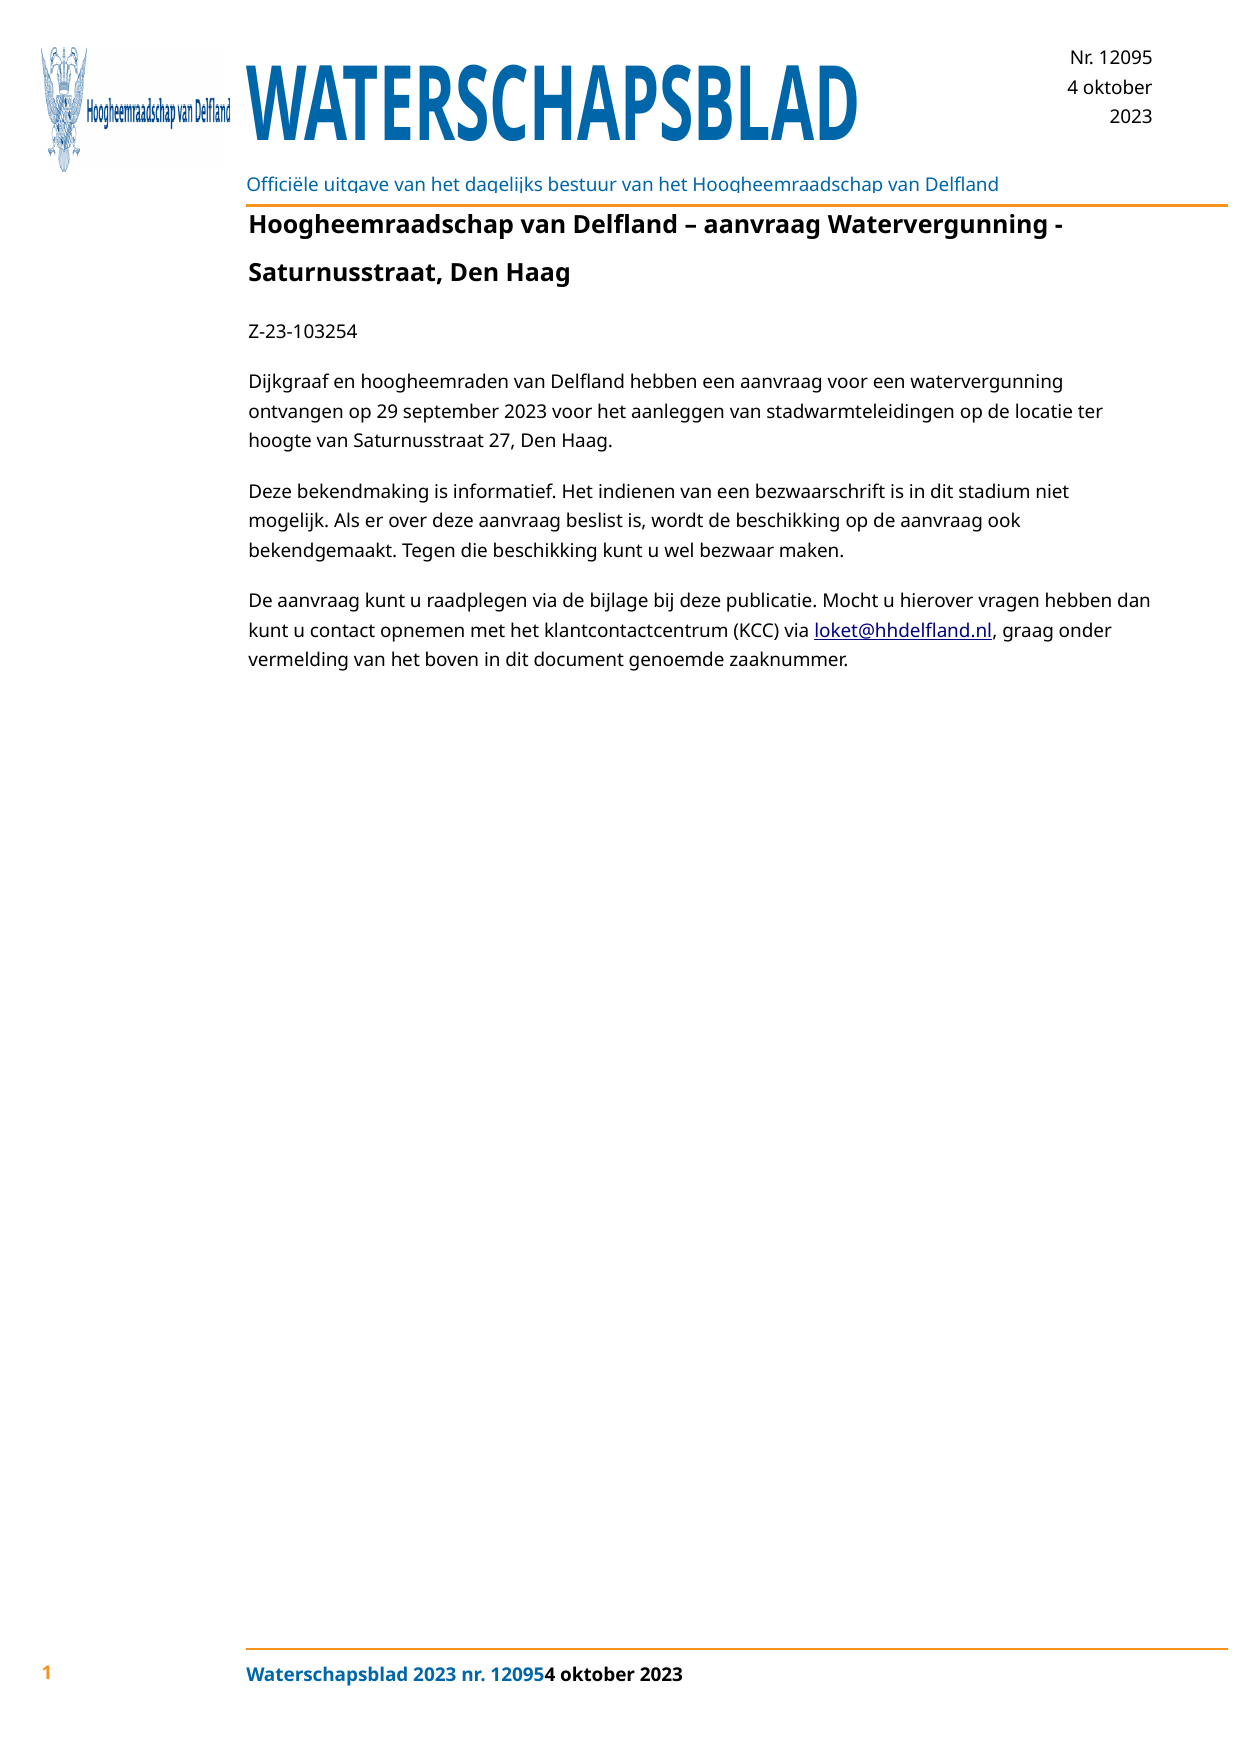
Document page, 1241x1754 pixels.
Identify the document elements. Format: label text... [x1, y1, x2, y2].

text Deze bekendmaking is informatief. Het indienen van een bezwaarschrift is in dit stadium niet mogelijk. Als er over deze aanvraag beslist is, wordt de beschikking op de aanvraag ook bekendgemaakt. Tegen die beschikking kunt u wel bezwaar maken. [248, 478, 1152, 563]
text De aanvraag kunt u raadplegen via de bijlage bij deze publicatie. Mocht u hierover vragen hebben dan kunt u contact opnemen met het klantcontactcentrum (KCC) via loket@hhdelfland.nl, graag onder vermelding van het boven in dit document genoemde zaaknummer. [248, 587, 1152, 672]
text Z-23-103254 [248, 318, 1152, 344]
text Hoogheemraadschap van Delfland – aanvraag Watervergunning - Saturnusstraat, Den Haag [248, 207, 1152, 288]
text Dijkgraaf en hoogheemraden van Delfland hebben een aanvraag voor een watervergunning ontvangen op 29 september 2023 voor het aanleggen van stadwarmteleidingen op de locatie ter hoogte van Saturnusstraat 27, Den Haag. [248, 368, 1152, 453]
picture [41, 47, 231, 172]
